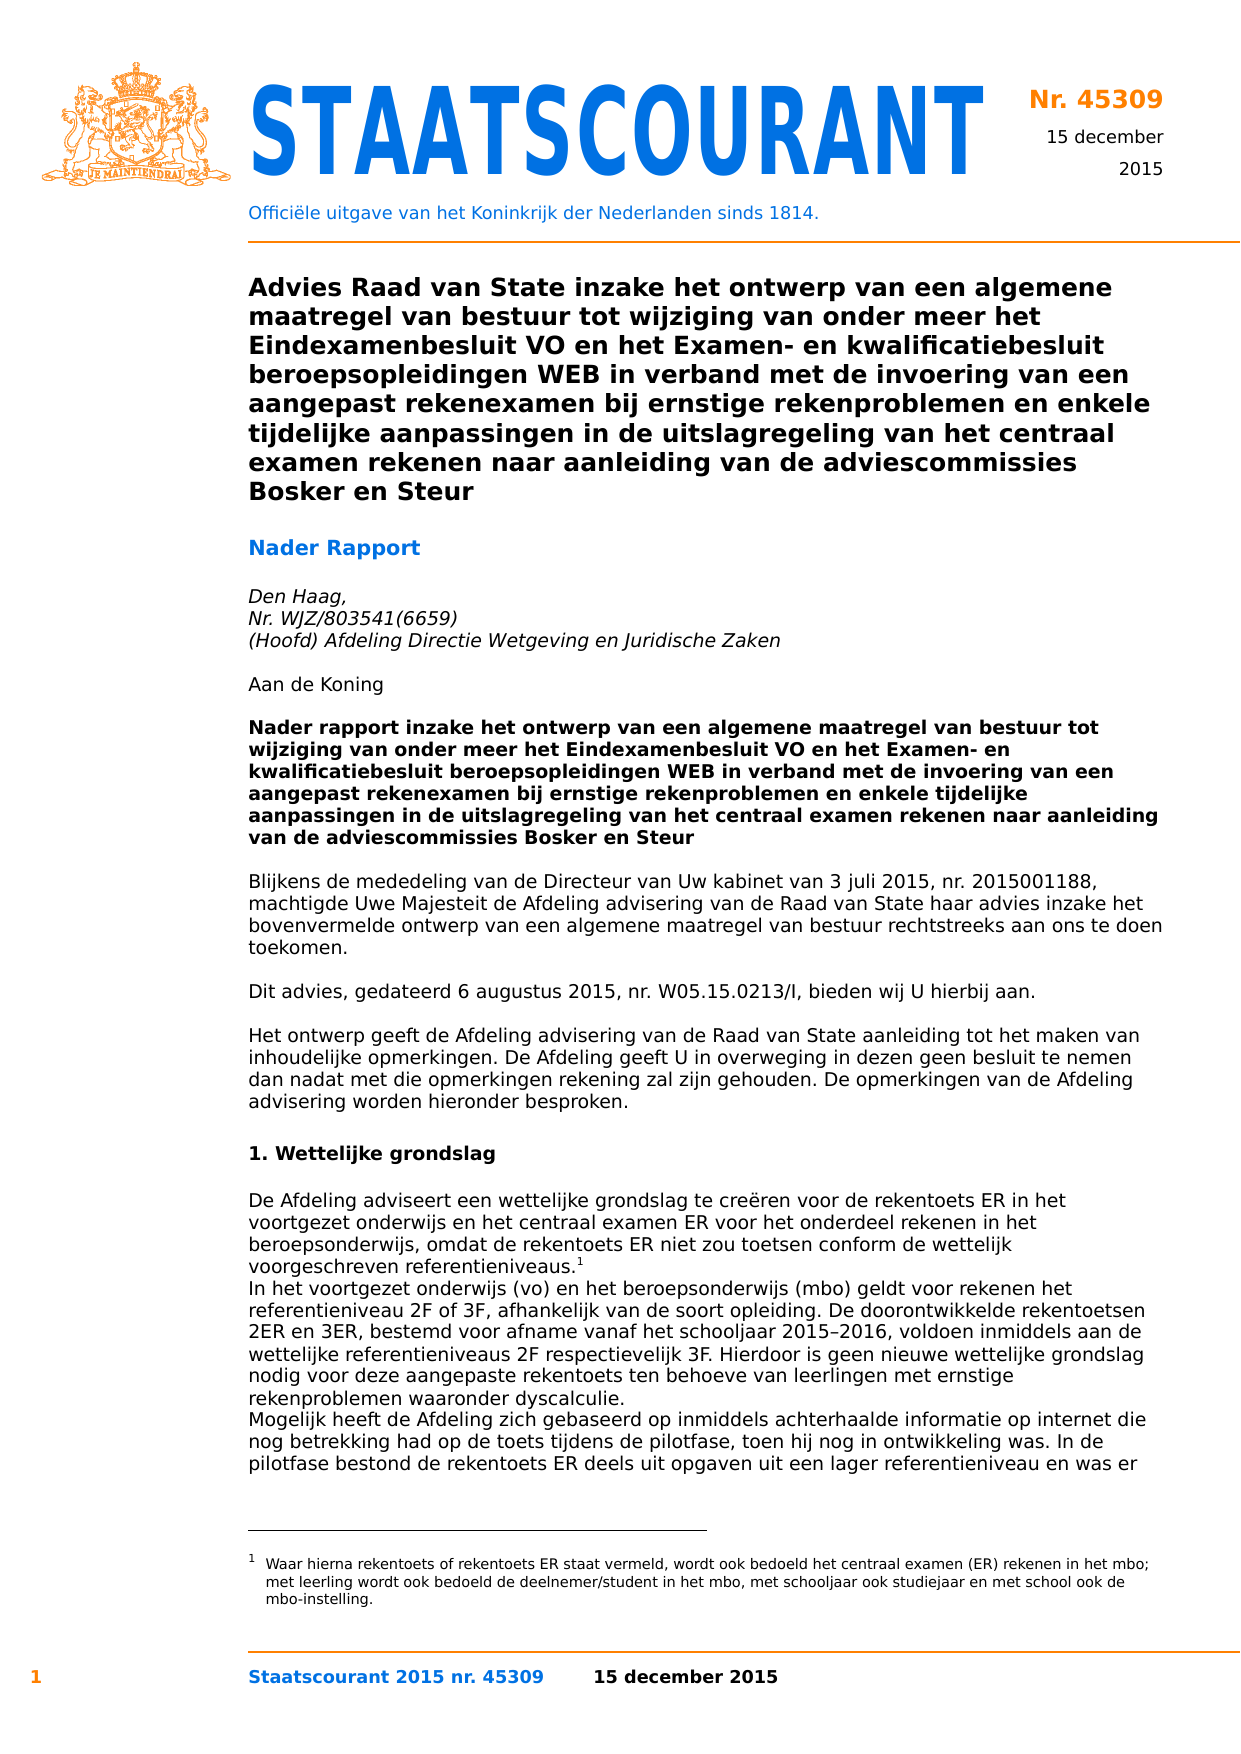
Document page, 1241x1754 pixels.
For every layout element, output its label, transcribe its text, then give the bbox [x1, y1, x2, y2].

table_cell Officiële uitgave van het Koninkrijk der Nederlanden sinds 1814. [248, 203, 1240, 241]
subtitle Advies Raad van State inzake het ontwerp van een algemene maatregel van bestuur tot wijziging van onder meer het Eindexamenbesluit VO en het Examen- en kwalificatiebesluit beroepsopleidingen WEB in verband met de invoering van een aangepast rekenexamen bij ernstige rekenproblemen en enkele tijdelijke aanpassingen in de uitslagregeling van het centraal examen rekenen naar aanleiding van de adviescommissies Bosker en Steur [248, 273, 1163, 506]
table_cell 2015 [998, 153, 1240, 203]
text Het ontwerp geeft de Afdeling advisering van de Raad van State aanleiding tot het maken van inhoudelijke opmerkingen. De Afdeling geeft U in overweging in dezen geen besluit te nemen dan nadat met die opmerkingen rekening zal zijn gehouden. De opmerkingen van de Afdeling advisering worden hieronder besproken. [248, 1025, 1163, 1113]
text Den Haag, [248, 586, 1163, 608]
subtitle 1. Wettelijke grondslag [248, 1143, 1163, 1164]
subtitle Nader Rapport [248, 536, 1163, 561]
text In het voortgezet onderwijs (vo) en het beroepsonderwijs (mbo) geldt voor rekenen het referentieniveau 2F of 3F, afhankelijk van de soort opleiding. De doorontwikkelde rekentoetsen 2ER en 3ER, bestemd voor afname vanaf het schooljaar 2015–2016, voldoen inmiddels aan de wettelijke referentieniveaus 2F respectievelijk 3F. Hierdoor is geen nieuwe wettelijke grondslag nodig voor deze aangepaste rekentoets ten behoeve van leerlingen met ernstige rekenproblemen waaronder dyscalculie. [248, 1277, 1163, 1409]
text Nr. WJZ/803541(6659) [248, 608, 1163, 629]
text Mogelijk heeft de Afdeling zich gebaseerd op inmiddels achterhaalde informatie op internet die nog betrekking had op de toets tijdens de pilotfase, toen hij nog in ontwikkeling was. In de pilotfase bestond de rekentoets ER deels uit opgaven uit een lager referentieniveau en was er [248, 1409, 1163, 1475]
text Blijkens de mededeling van de Directeur van Uw kabinet van 3 juli 2015, nr. 2015001188, machtigde Uwe Majesteit de Afdeling advisering van de Raad van State haar advies inzake het bovenvermelde ontwerp van een algemene maatregel van bestuur rechtstreeks aan ons te doen toekomen. [248, 871, 1163, 959]
text Aan de Koning [248, 673, 1163, 695]
text Waar hierna rekentoets of rekentoets ER staat vermeld, wordt ook bedoeld het centraal examen (ER) rekenen in het mbo; met leerling wordt ook bedoeld de deelnemer/student in het mbo, met schooljaar ook studiejaar en met school ook de mbo-instelling. [248, 1552, 1163, 1608]
table_header Nr. 45309 [998, 62, 1240, 121]
table_cell 15 december [998, 121, 1240, 153]
picture [41, 62, 231, 186]
text Dit advies, gedateerd 6 augustus 2015, nr. W05.15.0213/I, bieden wij U hierbij aan. [248, 981, 1163, 1003]
text (Hoofd) Afdeling Directie Wetgeving en Juridische Zaken [248, 629, 1163, 652]
text Nader rapport inzake het ontwerp van een algemene maatregel van bestuur tot wijziging van onder meer het Eindexamenbesluit VO en het Examen- en kwalificatiebesluit beroepsopleidingen WEB in verband met de invoering van een aangepast rekenexamen bij ernstige rekenproblemen en enkele tijdelijke aanpassingen in de uitslagregeling van het centraal examen rekenen naar aanleiding van de adviescommissies Bosker en Steur [248, 717, 1163, 849]
table_header STAATSCOURANT [248, 62, 998, 203]
table_header [25, 62, 248, 241]
text De Afdeling adviseert een wettelijke grondslag te creëren voor de rekentoets ER in het voortgezet onderwijs en het centraal examen ER voor het onderdeel rekenen in het beroepsonderwijs, omdat de rekentoets ER niet zou toetsen conform de wettelijk voorgeschreven referentieniveaus. [248, 1189, 1163, 1277]
